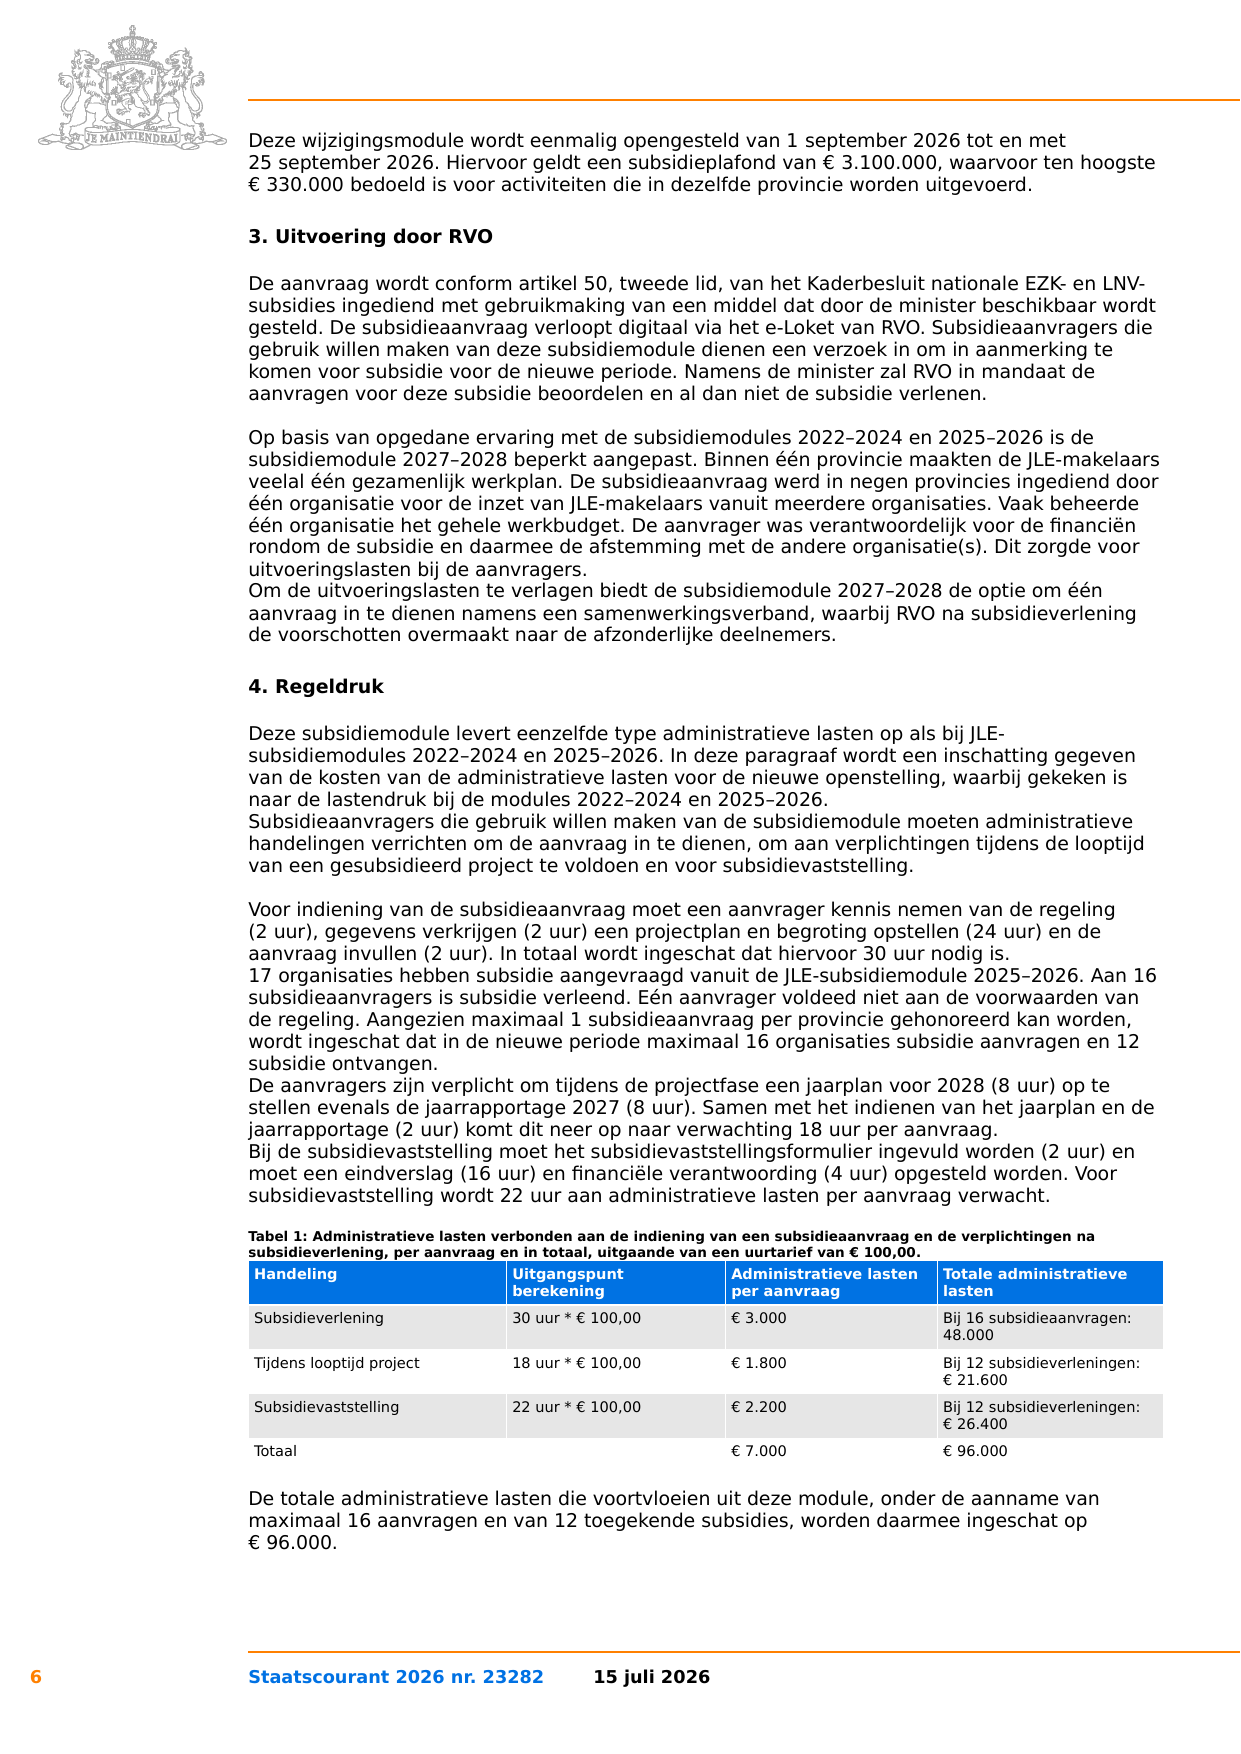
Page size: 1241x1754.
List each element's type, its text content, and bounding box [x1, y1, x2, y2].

table_cell € 7.000 [726, 1439, 937, 1465]
subtitle 3. Uitvoering door RVO [248, 226, 1163, 248]
table_cell Bij 16 subsidieaanvragen: 48.000 [938, 1306, 1163, 1349]
table_cell Subsidievaststelling [249, 1394, 506, 1438]
table_cell Bij 12 subsidieverleningen: € 21.600 [938, 1350, 1163, 1393]
picture [38, 25, 227, 150]
table_cell Administratieve lasten per aanvraag [726, 1261, 937, 1304]
table_cell € 96.000 [938, 1439, 1163, 1465]
table_cell € 1.800 [726, 1350, 937, 1393]
text Om de uitvoeringslasten te verlagen biedt de subsidiemodule 2027–2028 de optie om één aanvraag in te dienen namens een samenwerkingsverband, waarbij RVO na subsidieverlening de voorschotten overmaakt naar de afzonderlijke deelnemers. [248, 580, 1163, 646]
text Voor indiening van de subsidieaanvraag moet een aanvrager kennis nemen van de regeling (2 uur), gegevens verkrijgen (2 uur) een projectplan en begroting opstellen (24 uur) en de aanvraag invullen (2 uur). In totaal wordt ingeschat dat hiervoor 30 uur nodig is. [248, 899, 1163, 965]
table_cell 30 uur * € 100,00 [507, 1306, 725, 1349]
table_cell Subsidieverlening [249, 1306, 506, 1349]
table_cell € 3.000 [726, 1306, 937, 1349]
text De aanvragers zijn verplicht om tijdens de projectfase een jaarplan voor 2028 (8 uur) op te stellen evenals de jaarrapportage 2027 (8 uur). Samen met het indienen van het jaarplan en de jaarrapportage (2 uur) komt dit neer op naar verwachting 18 uur per aanvraag. [248, 1075, 1163, 1141]
text Deze wijzigingsmodule wordt eenmalig opengesteld van 1 september 2026 tot en met 25 september 2026. Hiervoor geldt een subsidieplafond van € 3.100.000, waarvoor ten hoogste € 330.000 bedoeld is voor activiteiten die in dezelfde provincie worden uitgevoerd. [248, 130, 1163, 196]
text Op basis van opgedane ervaring met de subsidiemodules 2022–2024 en 2025–2026 is de subsidiemodule 2027–2028 beperkt aangepast. Binnen één provincie maakten de JLE-makelaars veelal één gezamenlijk werkplan. De subsidieaanvraag werd in negen provincies ingediend door één organisatie voor de inzet van JLE-makelaars vanuit meerdere organisaties. Vaak beheerde één organisatie het gehele werkbudget. De aanvrager was verantwoordelijk voor de financiën rondom de subsidie en daarmee de afstemming met de andere organisatie(s). Dit zorgde voor uitvoeringslasten bij de aanvragers. [248, 427, 1163, 580]
table_cell Totale administratieve lasten [938, 1261, 1163, 1304]
text Bij de subsidievaststelling moet het subsidievaststellingsformulier ingevuld worden (2 uur) en moet een eindverslag (16 uur) en financiële verantwoording (4 uur) opgesteld worden. Voor subsidievaststelling wordt 22 uur aan administratieve lasten per aanvraag verwacht. [248, 1141, 1163, 1207]
text 17 organisaties hebben subsidie aangevraagd vanuit de JLE-subsidiemodule 2025–2026. Aan 16 subsidieaanvragers is subsidie verleend. Eén aanvrager voldeed niet aan de voorwaarden van de regeling. Aangezien maximaal 1 subsidieaanvraag per provincie gehonoreerd kan worden, wordt ingeschat dat in de nieuwe periode maximaal 16 organisaties subsidie aanvragen en 12 subsidie ontvangen. [248, 965, 1163, 1075]
text Subsidieaanvragers die gebruik willen maken van de subsidiemodule moeten administratieve handelingen verrichten om de aanvraag in te dienen, om aan verplichtingen tijdens de looptijd van een gesubsidieerd project te voldoen en voor subsidievaststelling. [248, 811, 1163, 877]
subtitle 4. Regeldruk [248, 676, 1163, 698]
table_cell Totaal [249, 1439, 506, 1465]
table_cell € 2.200 [726, 1394, 937, 1438]
table_cell Uitgangspunt berekening [507, 1261, 725, 1304]
table_cell [507, 1439, 725, 1465]
table_cell 22 uur * € 100,00 [507, 1394, 725, 1438]
table_cell 18 uur * € 100,00 [507, 1350, 725, 1393]
table_cell Bij 12 subsidieverleningen: € 26.400 [938, 1394, 1163, 1438]
text De aanvraag wordt conform artikel 50, tweede lid, van het Kaderbesluit nationale EZK- en LNV-subsidies ingediend met gebruikmaking van een middel dat door de minister beschikbaar wordt gesteld. De subsidieaanvraag verloopt digitaal via het e-Loket van RVO. Subsidieaanvragers die gebruik willen maken van deze subsidiemodule dienen een verzoek in om in aanmerking te komen voor subsidie voor de nieuwe periode. Namens de minister zal RVO in mandaat de aanvragen voor deze subsidie beoordelen en al dan niet de subsidie verlenen. [248, 273, 1163, 405]
table_cell Tijdens looptijd project [249, 1350, 506, 1393]
table_cell Handeling [249, 1261, 506, 1304]
text Deze subsidiemodule levert eenzelfde type administratieve lasten op als bij JLE-subsidiemodules 2022–2024 en 2025–2026. In deze paragraaf wordt een inschatting gegeven van de kosten van de administratieve lasten voor de nieuwe openstelling, waarbij gekeken is naar de lastendruk bij de modules 2022–2024 en 2025–2026. [248, 723, 1163, 811]
table_header Tabel 1: Administratieve lasten verbonden aan de indiening van een subsidieaanvraag en de verplichtingen na subsidieverlening, per aanvraag en in totaal, uitgaande van een uurtarief van € 100,00. [248, 1229, 1163, 1260]
text De totale administratieve lasten die voortvloeien uit deze module, onder de aanname van maximaal 16 aanvragen en van 12 toegekende subsidies, worden daarmee ingeschat op € 96.000. [248, 1488, 1163, 1554]
